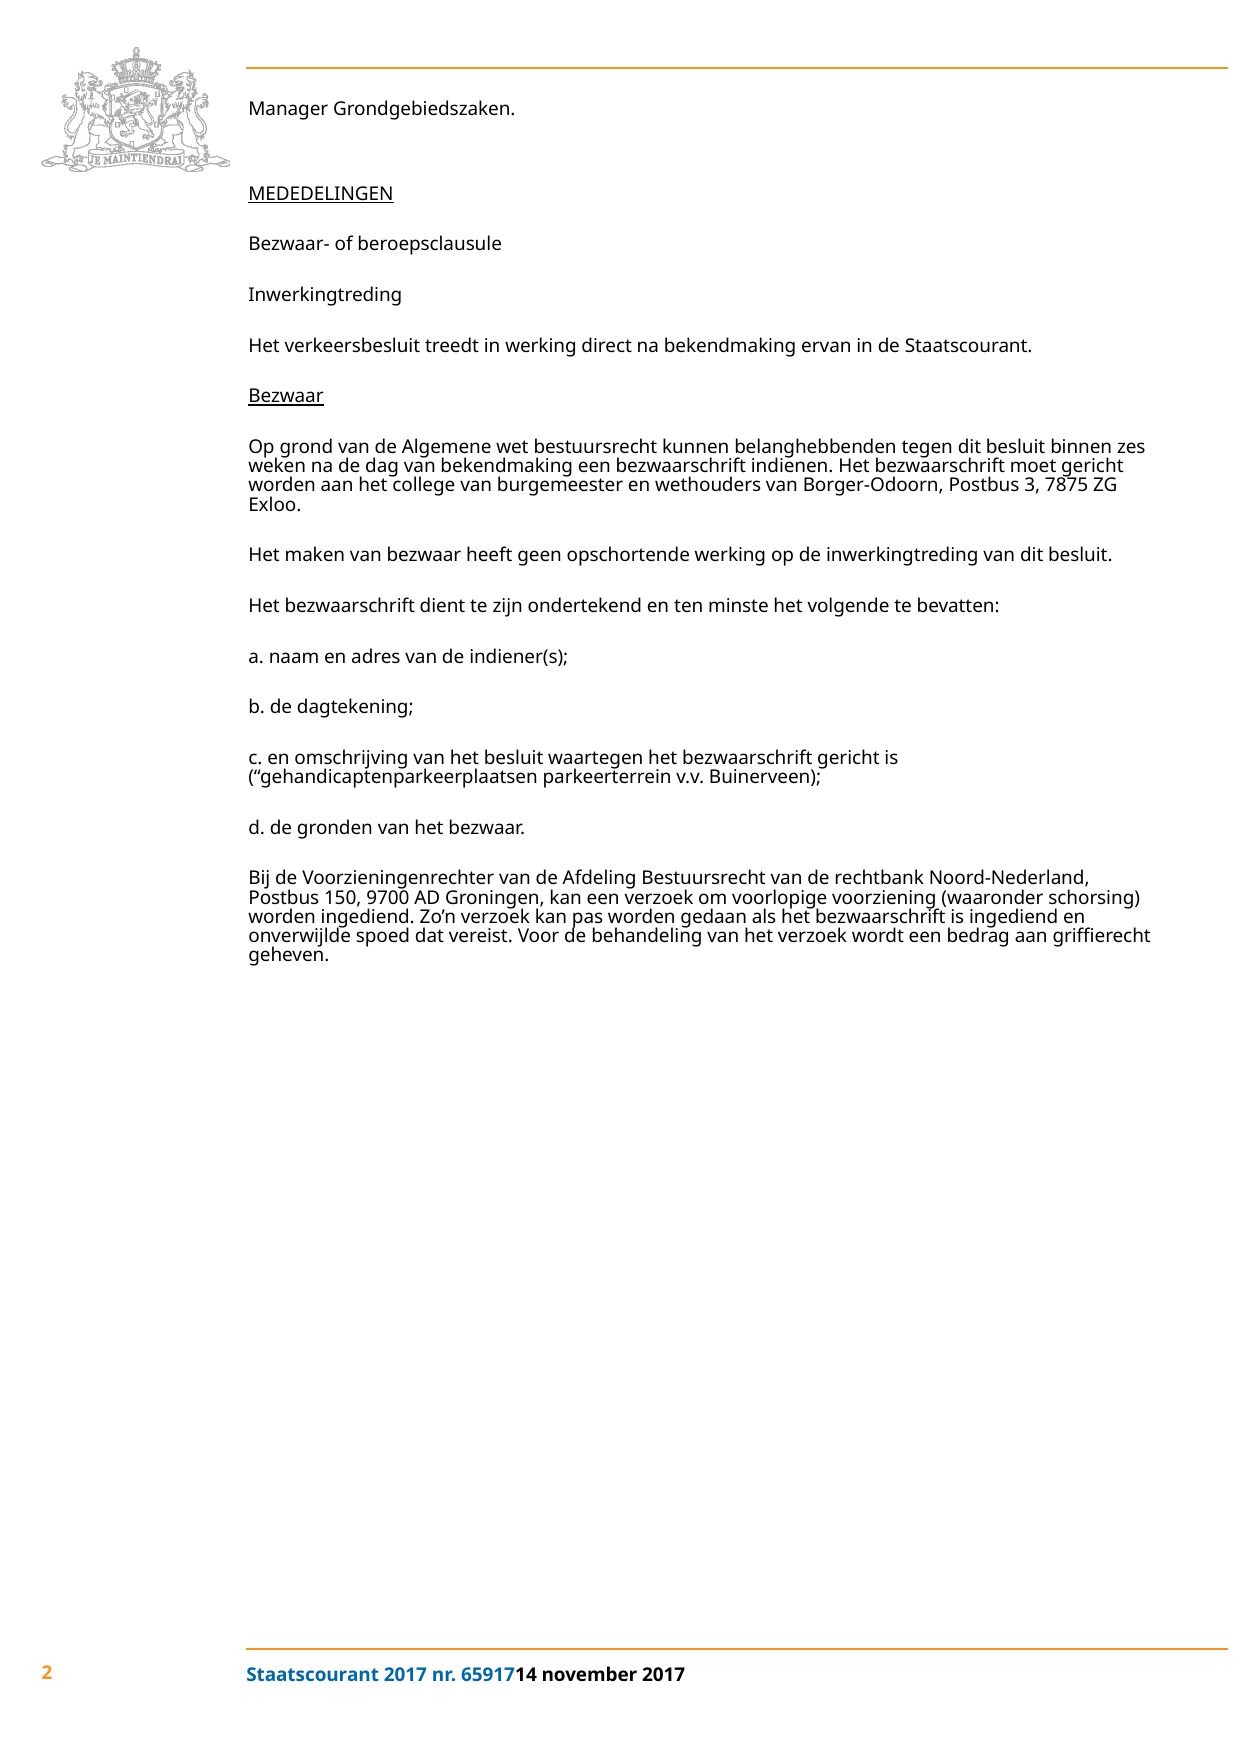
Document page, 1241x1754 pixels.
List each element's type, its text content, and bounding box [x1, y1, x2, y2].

text c. en omschrijving van het besluit waartegen het bezwaarschrift gericht is (“gehandicaptenparkeerplaatsen parkeerterrein v.v. Buinerveen); [248, 749, 1152, 787]
text Op grond van de Algemene wet bestuursrecht kunnen belanghebbenden tegen dit besluit binnen zes weken na de dag van bekendmaking een bezwaarschrift indienen. Het bezwaarschrift moet gericht worden aan het college van burgemeester en wethouders van Borger-Odoorn, Postbus 3, 7875 ZG Exloo. [248, 438, 1152, 515]
text Inwerkingtreding [248, 286, 1152, 305]
text d. de gronden van het bezwaar. [248, 819, 1152, 838]
text Bezwaar [248, 387, 1152, 407]
text Het bezwaarschrift dient te zijn ondertekend en ten minste het volgende te bevatten: [248, 597, 1152, 616]
text Bij de Voorzieningenrechter van de Afdeling Bestuursrecht van de rechtbank Noord-Nederland, Postbus 150, 9700 AD Groningen, kan een verzoek om voorlopige voorziening (waaronder schorsing) worden ingediend. Zo’n verzoek kan pas worden gedaan als het bezwaarschrift is ingediend en onverwijlde spoed dat vereist. Voor de behandeling van het verzoek wordt een bedrag aan griffierecht geheven. [248, 869, 1152, 966]
text Manager Grondgebiedszaken. [248, 95, 1152, 121]
picture [41, 47, 231, 172]
text b. de dagtekening; [248, 698, 1152, 717]
text MEDEDELINGEN [248, 185, 1152, 204]
text a. naam en adres van de indiener(s); [248, 648, 1152, 667]
text Bezwaar- of beroepsclausule [248, 235, 1152, 255]
text Het maken van bezwaar heeft geen opschortende werking op de inwerkingtreding van dit besluit. [248, 546, 1152, 566]
text Het verkeersbesluit treedt in werking direct na bekendmaking ervan in de Staatscourant. [248, 337, 1152, 356]
